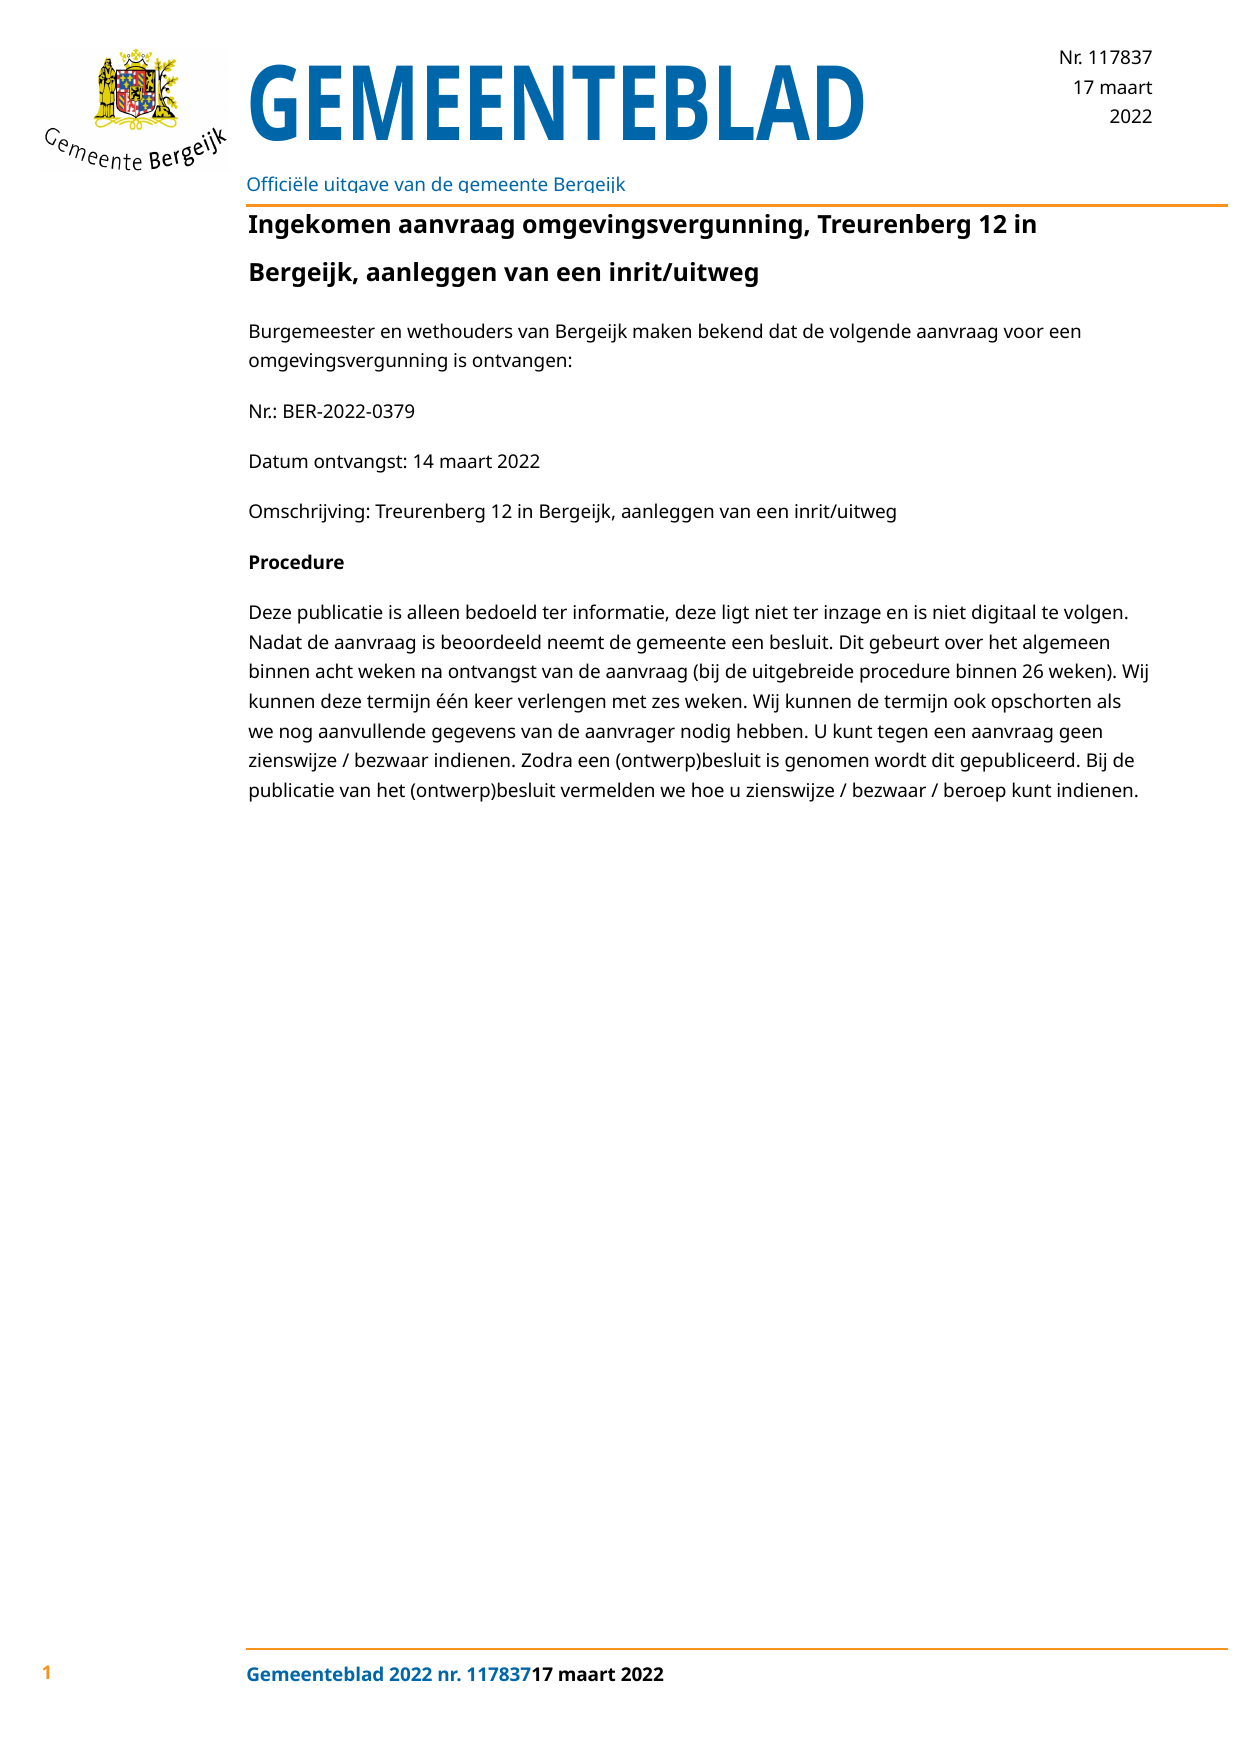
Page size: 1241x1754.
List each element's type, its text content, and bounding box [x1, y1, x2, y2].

text Ingekomen aanvraag omgevingsvergunning, Treurenberg 12 in Bergeijk, aanleggen van een inrit/uitweg [248, 207, 1152, 288]
text Burgemeester en wethouders van Bergeijk maken bekend dat de volgende aanvraag voor een omgevingsvergunning is ontvangen: [248, 318, 1152, 373]
text Procedure [248, 549, 1152, 575]
text Omschrijving: Treurenberg 12 in Bergeijk, aanleggen van een inrit/uitweg [248, 499, 1152, 524]
text Nr.: BER-2022-0379 [248, 398, 1152, 424]
text Datum ontvangst: 14 maart 2022 [248, 448, 1152, 474]
text Deze publicatie is alleen bedoeld ter informatie, deze ligt niet ter inzage en is niet digitaal te volgen. Nadat de aanvraag is beoordeeld neemt de gemeente een besluit. Dit gebeurt over het algemeen binnen acht weken na ontvangst van de aanvraag (bij de uitgebreide procedure binnen 26 weken). Wij kunnen deze termijn één keer verlengen met zes weken. Wij kunnen de termijn ook opschorten als we nog aanvullende gegevens van de aanvrager nodig hebben. U kunt tegen een aanvraag geen zienswijze / bezwaar indienen. Zodra een (ontwerp)besluit is genomen wordt dit gepubliceerd. Bij de publicatie van het (ontwerp)besluit vermelden we hoe u zienswijze / bezwaar / beroep kunt indienen. [248, 599, 1152, 803]
picture [41, 47, 231, 172]
